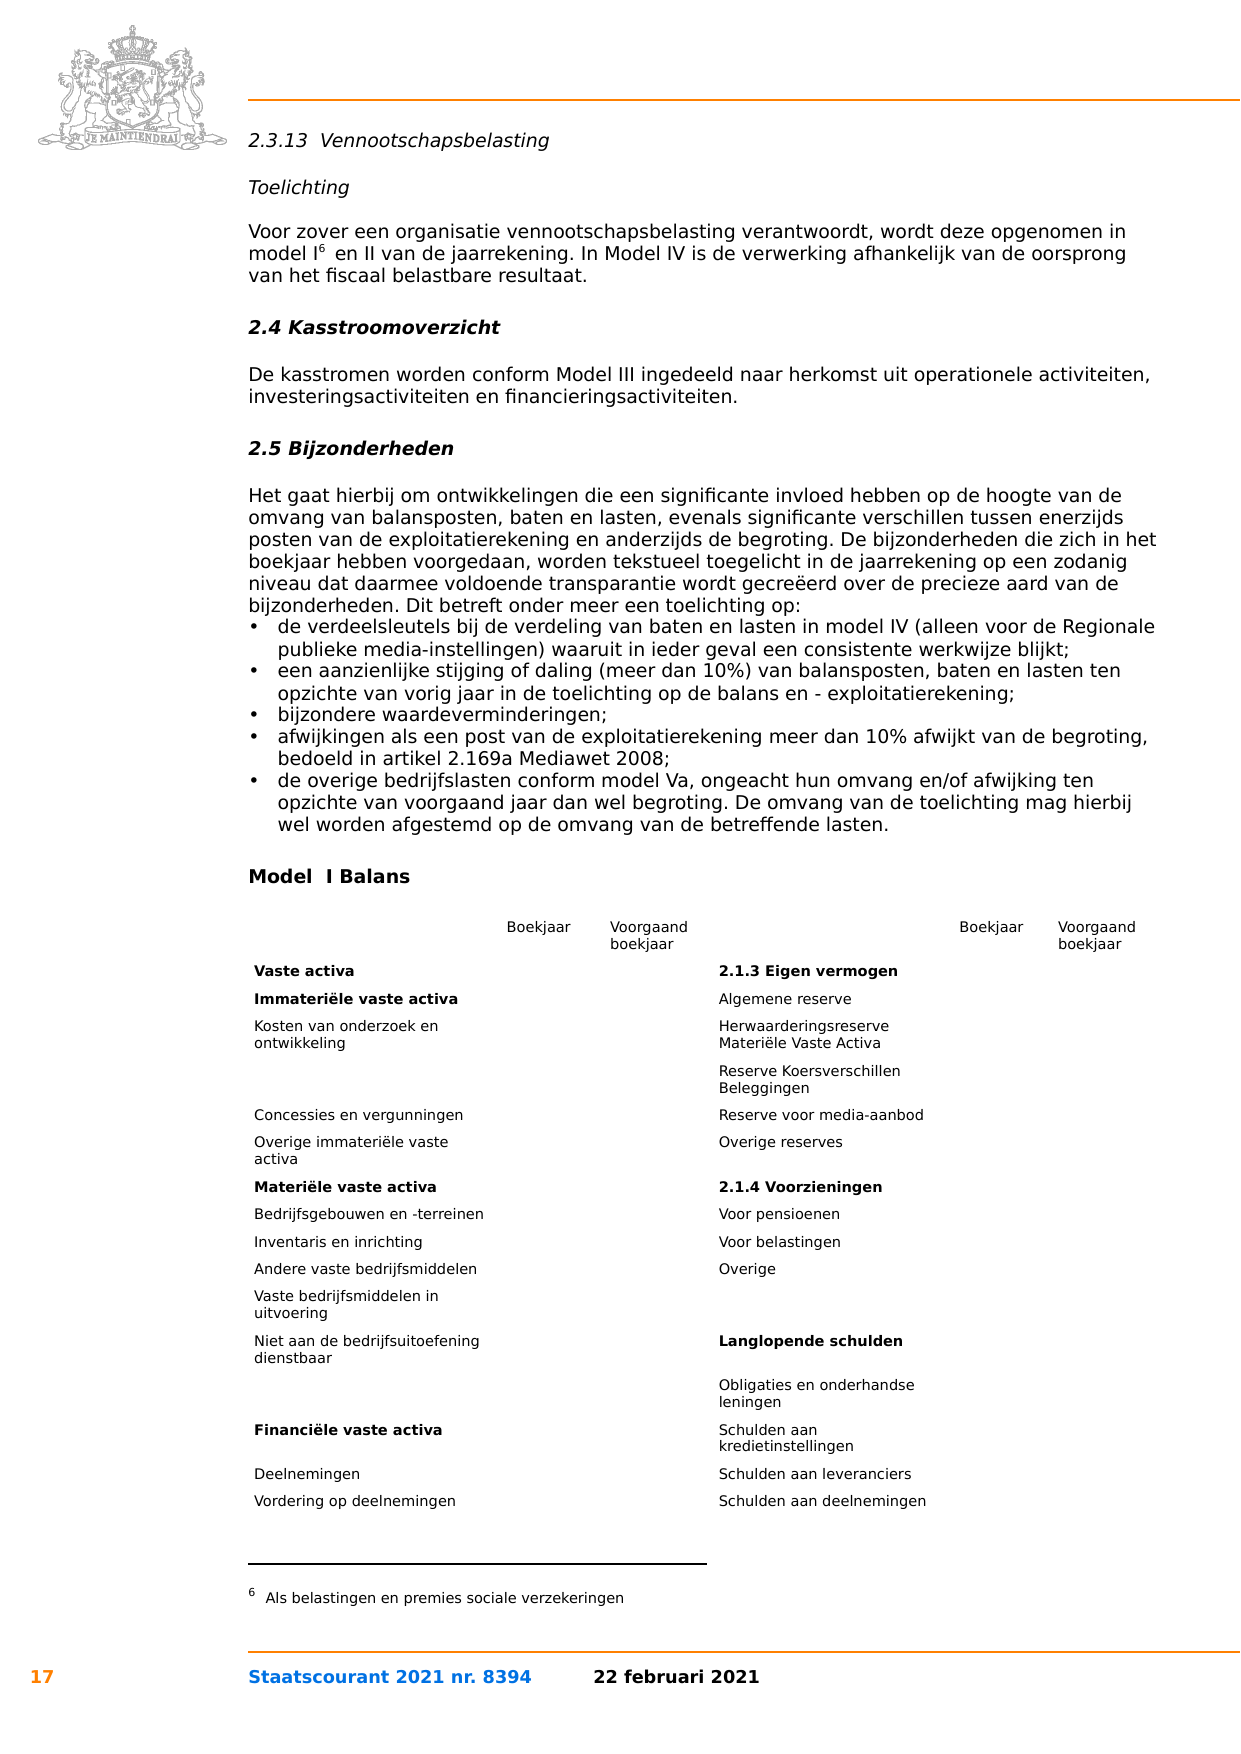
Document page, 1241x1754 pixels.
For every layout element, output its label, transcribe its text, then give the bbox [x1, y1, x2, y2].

table_cell [954, 1328, 1051, 1371]
table_header Voorgaand boekjaar [1052, 914, 1163, 958]
table_cell Langlopende schulden [713, 1328, 953, 1371]
text Voor zover een organisatie vennootschapsbelasting verantwoordt, wordt deze opgenomen in model I en II van de jaarrekening. In Model IV is de verwerking afhankelijk van de oorsprong van het fiscaal belastbare resultaat. [248, 221, 1163, 287]
table_cell Materiële vaste activa [249, 1174, 500, 1200]
table_cell [501, 986, 604, 1012]
table_cell Kosten van onderzoek en ontwikkeling [249, 1014, 500, 1101]
table_cell Obligaties en onderhandse leningen [713, 1372, 953, 1416]
table_cell [954, 986, 1051, 1012]
table_header Boekjaar [501, 914, 604, 958]
table_cell [1052, 1328, 1163, 1371]
table_cell Bedrijfsgebouwen en -terreinen [249, 1201, 500, 1228]
table_cell [1052, 1130, 1163, 1173]
table_cell [605, 1201, 712, 1228]
table_header Boekjaar [954, 914, 1051, 958]
table_cell [501, 1461, 604, 1487]
table_cell [501, 1102, 604, 1128]
table_cell [954, 1417, 1051, 1460]
table_cell [1052, 1461, 1163, 1487]
subtitle Model I Balans [248, 866, 1163, 888]
table_cell [1052, 1489, 1163, 1515]
table_cell 2.1.4 Voorzieningen [713, 1174, 953, 1200]
table_cell Schulden aan kredietinstellingen [713, 1417, 953, 1460]
table_cell Concessies en vergunningen [249, 1102, 500, 1128]
table_cell [501, 1229, 604, 1255]
table_cell Overige immateriële vaste activa [249, 1130, 500, 1173]
table_cell Schulden aan deelnemingen [713, 1489, 953, 1515]
table_cell Vordering op deelnemingen [249, 1489, 500, 1515]
table_cell [1052, 1102, 1163, 1128]
table_cell Overige reserves [713, 1130, 953, 1173]
text • een aanzienlijke stijging of daling (meer dan 10%) van balansposten, baten en lasten ten opzichte van vorig jaar in de toelichting op de balans en - exploitatierekening; [248, 660, 1163, 704]
table_cell [1052, 1284, 1163, 1327]
table_cell [501, 1201, 604, 1228]
table_cell [713, 1284, 953, 1327]
table_cell Immateriële vaste activa [249, 986, 500, 1012]
table_cell Voor pensioenen [713, 1201, 953, 1228]
table_cell [954, 1229, 1051, 1255]
table_cell [501, 1284, 604, 1327]
table_cell Overige [713, 1256, 953, 1282]
table_cell [954, 959, 1051, 985]
table_cell [954, 1461, 1051, 1487]
table_header Voorgaand boekjaar [605, 914, 712, 958]
table_cell [954, 1058, 1051, 1101]
table_cell [1052, 1014, 1163, 1057]
table_cell [605, 959, 712, 985]
table_cell [501, 1014, 604, 1101]
table_cell Vaste bedrijfsmiddelen in uitvoering [249, 1284, 500, 1327]
table_cell [605, 1328, 712, 1371]
subtitle 2.4 Kasstroomoverzicht [248, 317, 1163, 339]
table_cell [954, 1489, 1051, 1515]
table_cell Niet aan de bedrijfsuitoefening dienstbaar [249, 1328, 500, 1371]
table_cell [605, 1489, 712, 1515]
table_cell [1052, 1372, 1163, 1416]
table_cell [605, 1372, 712, 1416]
table_cell Reserve Koersverschillen Beleggingen [713, 1058, 953, 1101]
table_cell [1052, 1229, 1163, 1255]
table_cell [954, 1014, 1051, 1057]
table_cell [1052, 1256, 1163, 1282]
table_cell [249, 1372, 500, 1416]
table_cell Herwaarderingsreserve Materiële Vaste Activa [713, 1014, 953, 1057]
text • de verdeelsleutels bij de verdeling van baten en lasten in model IV (alleen voor de Regionale publieke media-instellingen) waaruit in ieder geval een consistente werkwijze blijkt; [248, 616, 1163, 660]
table_cell [605, 1417, 712, 1460]
table_cell [501, 1256, 604, 1282]
table_cell Voor belastingen [713, 1229, 953, 1255]
table_cell [1052, 1174, 1163, 1200]
table_cell [501, 1372, 604, 1416]
text • de overige bedrijfslasten conform model Va, ongeacht hun omvang en/of afwijking ten opzichte van voorgaand jaar dan wel begroting. De omvang van de toelichting mag hierbij wel worden afgestemd op de omvang van de betreffende lasten. [248, 770, 1163, 836]
table_cell [954, 1130, 1051, 1173]
table_cell [1052, 1058, 1163, 1101]
table_cell [954, 1372, 1051, 1416]
table_cell [605, 986, 712, 1012]
table_cell [605, 1256, 712, 1282]
table_cell 2.1.3 Eigen vermogen [713, 959, 953, 985]
table_cell [501, 1417, 604, 1460]
table_cell [605, 1461, 712, 1487]
table_cell [1052, 1417, 1163, 1460]
text • bijzondere waardeverminderingen; [248, 704, 1163, 726]
table_cell Andere vaste bedrijfsmiddelen [249, 1256, 500, 1282]
text Als belastingen en premies sociale verzekeringen [248, 1586, 1163, 1608]
table_cell [954, 1201, 1051, 1228]
table_cell [954, 1174, 1051, 1200]
table_cell Financiële vaste activa [249, 1417, 500, 1460]
table_cell [1052, 1201, 1163, 1228]
table_cell [1052, 959, 1163, 985]
picture [38, 25, 227, 150]
table_cell [605, 1130, 712, 1173]
text • afwijkingen als een post van de exploitatierekening meer dan 10% afwijkt van de begroting, bedoeld in artikel 2.169a Mediawet 2008; [248, 726, 1163, 770]
table_cell Algemene reserve [713, 986, 953, 1012]
table_cell [605, 1174, 712, 1200]
table_cell Reserve voor media-aanbod [713, 1102, 953, 1128]
table_cell [954, 1256, 1051, 1282]
table_cell Deelnemingen [249, 1461, 500, 1487]
table_cell [501, 1174, 604, 1200]
table_cell [954, 1284, 1051, 1327]
subtitle 2.3.13 Vennootschapsbelasting [248, 130, 1163, 152]
table_cell [605, 1102, 712, 1128]
table_cell [605, 1229, 712, 1255]
table_cell Schulden aan leveranciers [713, 1461, 953, 1487]
table_cell [501, 959, 604, 985]
table_cell [605, 1014, 712, 1101]
subtitle 2.5 Bijzonderheden [248, 438, 1163, 459]
table_cell [605, 1284, 712, 1327]
table_header [713, 914, 953, 958]
table_cell [1052, 986, 1163, 1012]
text Het gaat hierbij om ontwikkelingen die een significante invloed hebben op de hoogte van de omvang van balansposten, baten en lasten, evenals significante verschillen tussen enerzijds posten van de exploitatierekening en anderzijds de begroting. De bijzonderheden die zich in het boekjaar hebben voorgedaan, worden tekstueel toegelicht in de jaarrekening op een zodanig niveau dat daarmee voldoende transparantie wordt gecreëerd over de precieze aard van de bijzonderheden. Dit betreft onder meer een toelichting op: [248, 484, 1163, 616]
subtitle Toelichting [248, 177, 1163, 199]
table_cell [501, 1130, 604, 1173]
table_header [249, 914, 500, 958]
table_cell [501, 1328, 604, 1371]
table_cell Inventaris en inrichting [249, 1229, 500, 1255]
table_cell [954, 1102, 1051, 1128]
table_cell [501, 1489, 604, 1515]
table_cell Vaste activa [249, 959, 500, 985]
text De kasstromen worden conform Model III ingedeeld naar herkomst uit operationele activiteiten, investeringsactiviteiten en financieringsactiviteiten. [248, 364, 1163, 408]
